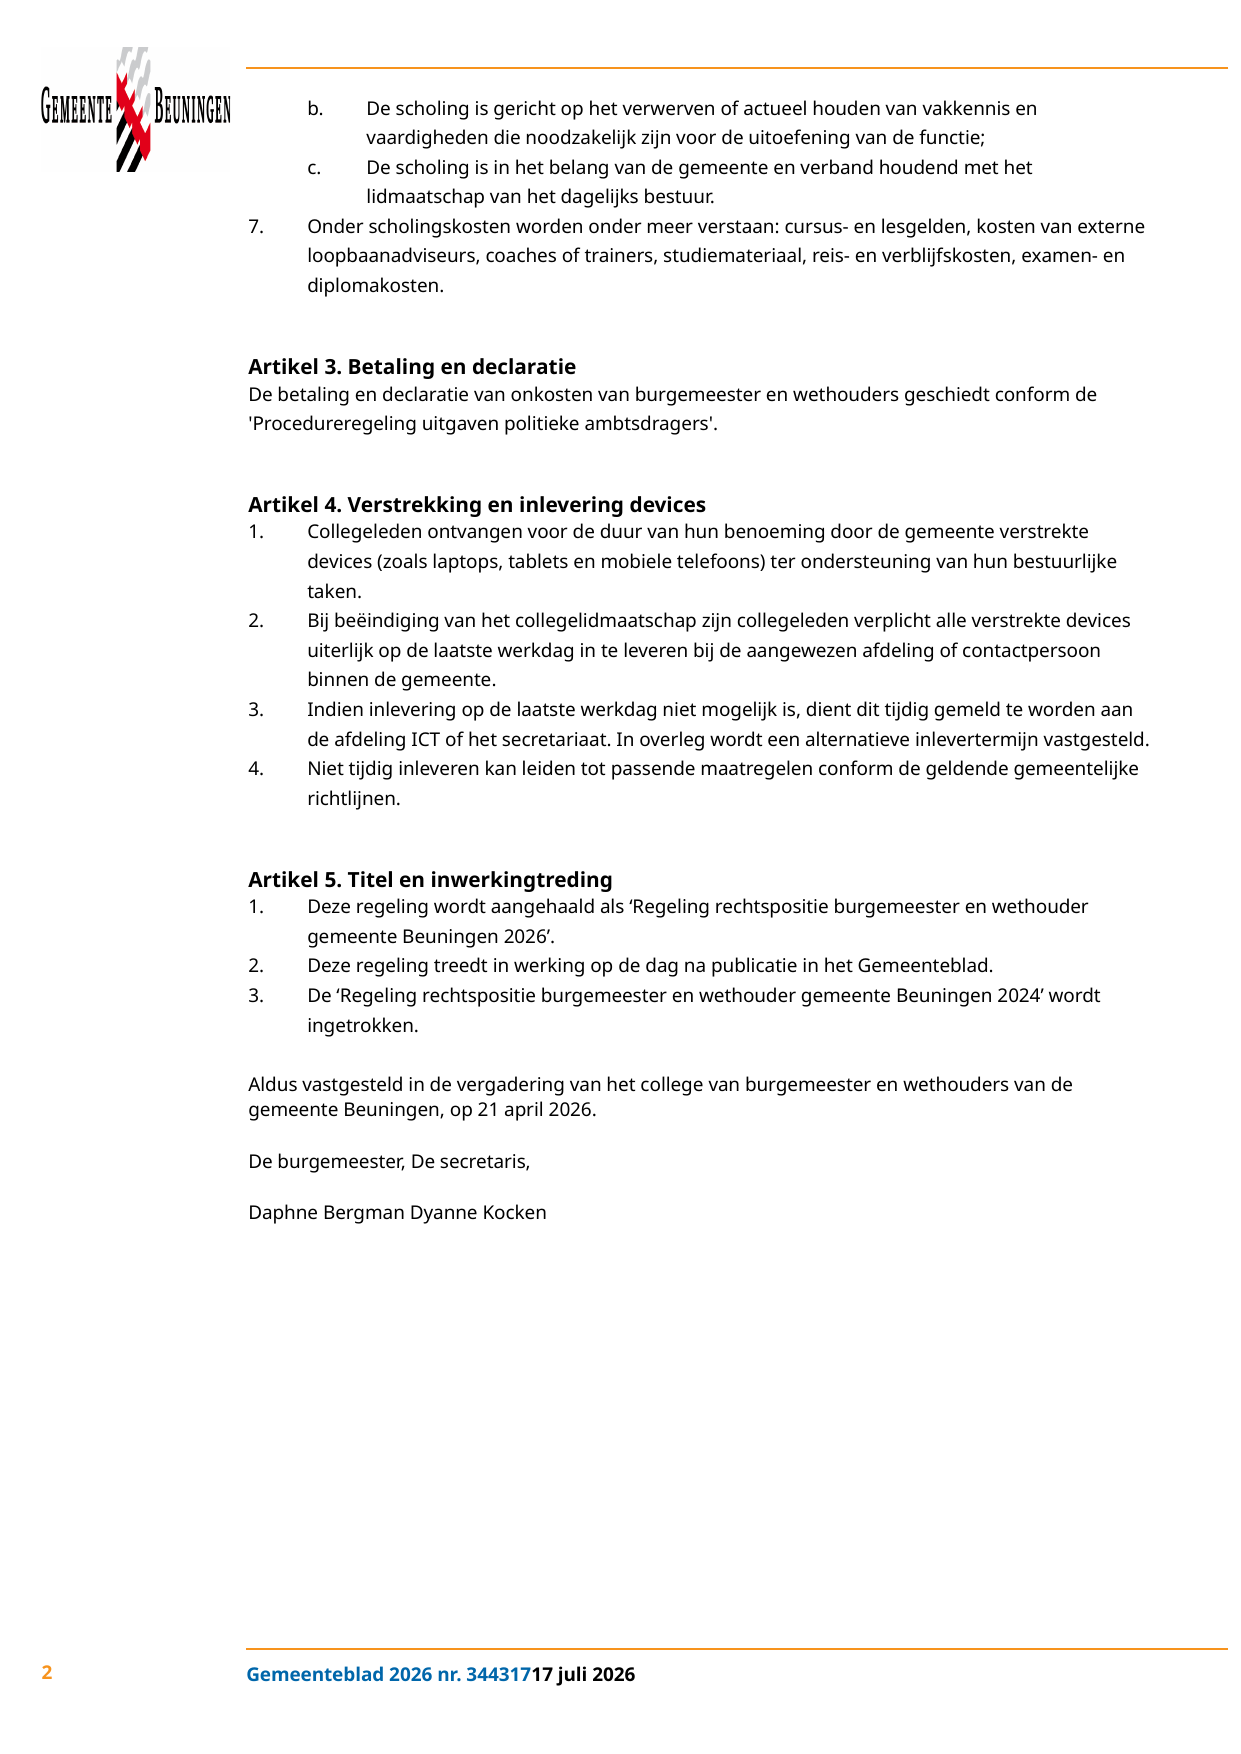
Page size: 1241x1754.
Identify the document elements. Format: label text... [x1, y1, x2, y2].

picture [41, 47, 231, 172]
list Deze regeling treedt in werking op de dag na publicatie in het Gemeenteblad. [248, 953, 1152, 978]
list Indien inlevering op de laatste werkdag niet mogelijk is, dient dit tijdig gemeld te worden aan de afdeling ICT of het secretariaat. In overleg wordt een alternatieve inlevertermijn vastgesteld. [248, 696, 1152, 752]
list Onder scholingskosten worden onder meer verstaan: cursus- en lesgelden, kosten van externe loopbaanadviseurs, coaches of trainers, studiemateriaal, reis- en verblijfskosten, examen- en diplomakosten. [248, 213, 1152, 298]
list Deze regeling wordt aangehaald als ‘Regeling rechtspositie burgemeester en wethouder gemeente Beuningen 2026’. [248, 893, 1152, 949]
text Artikel 3. Betaling en declaratie [248, 352, 1152, 381]
list De ‘Regeling rechtspositie burgemeester en wethouder gemeente Beuningen 2024’ wordt ingetrokken. [248, 982, 1152, 1037]
text Aldus vastgesteld in de vergadering van het college van burgemeester en wethouders van de gemeente Beuningen, op 21 april 2026. [248, 1071, 1152, 1122]
text De betaling en declaratie van onkosten van burgemeester en wethouders geschiedt conform de 'Procedureregeling uitgaven politieke ambtsdragers'. [248, 381, 1152, 436]
list De scholing is gericht op het verwerven of actueel houden van vakkennis en vaardigheden die noodzakelijk zijn voor de uitoefening van de functie; [307, 95, 1152, 150]
list Collegeleden ontvangen voor de duur van hun benoeming door de gemeente verstrekte devices (zoals laptops, tablets en mobiele telefoons) ter ondersteuning van hun bestuurlijke taken. [248, 519, 1152, 604]
list Niet tijdig inleveren kan leiden tot passende maatregelen conform de geldende gemeentelijke richtlijnen. [248, 755, 1152, 811]
list De scholing is in het belang van de gemeente en verband houdend met het lidmaatschap van het dagelijks bestuur. [307, 154, 1152, 209]
text Artikel 5. Titel en inwerkingtreding [248, 865, 1152, 893]
text Daphne Bergman Dyanne Kocken [248, 1199, 1152, 1225]
list Bij beëindiging van het collegelidmaatschap zijn collegeleden verplicht alle verstrekte devices uiterlijk op de laatste werkdag in te leveren bij de aangewezen afdeling of contactpersoon binnen de gemeente. [248, 607, 1152, 692]
text Artikel 4. Verstrekking en inlevering devices [248, 490, 1152, 519]
text De burgemeester, De secretaris, [248, 1148, 1152, 1174]
